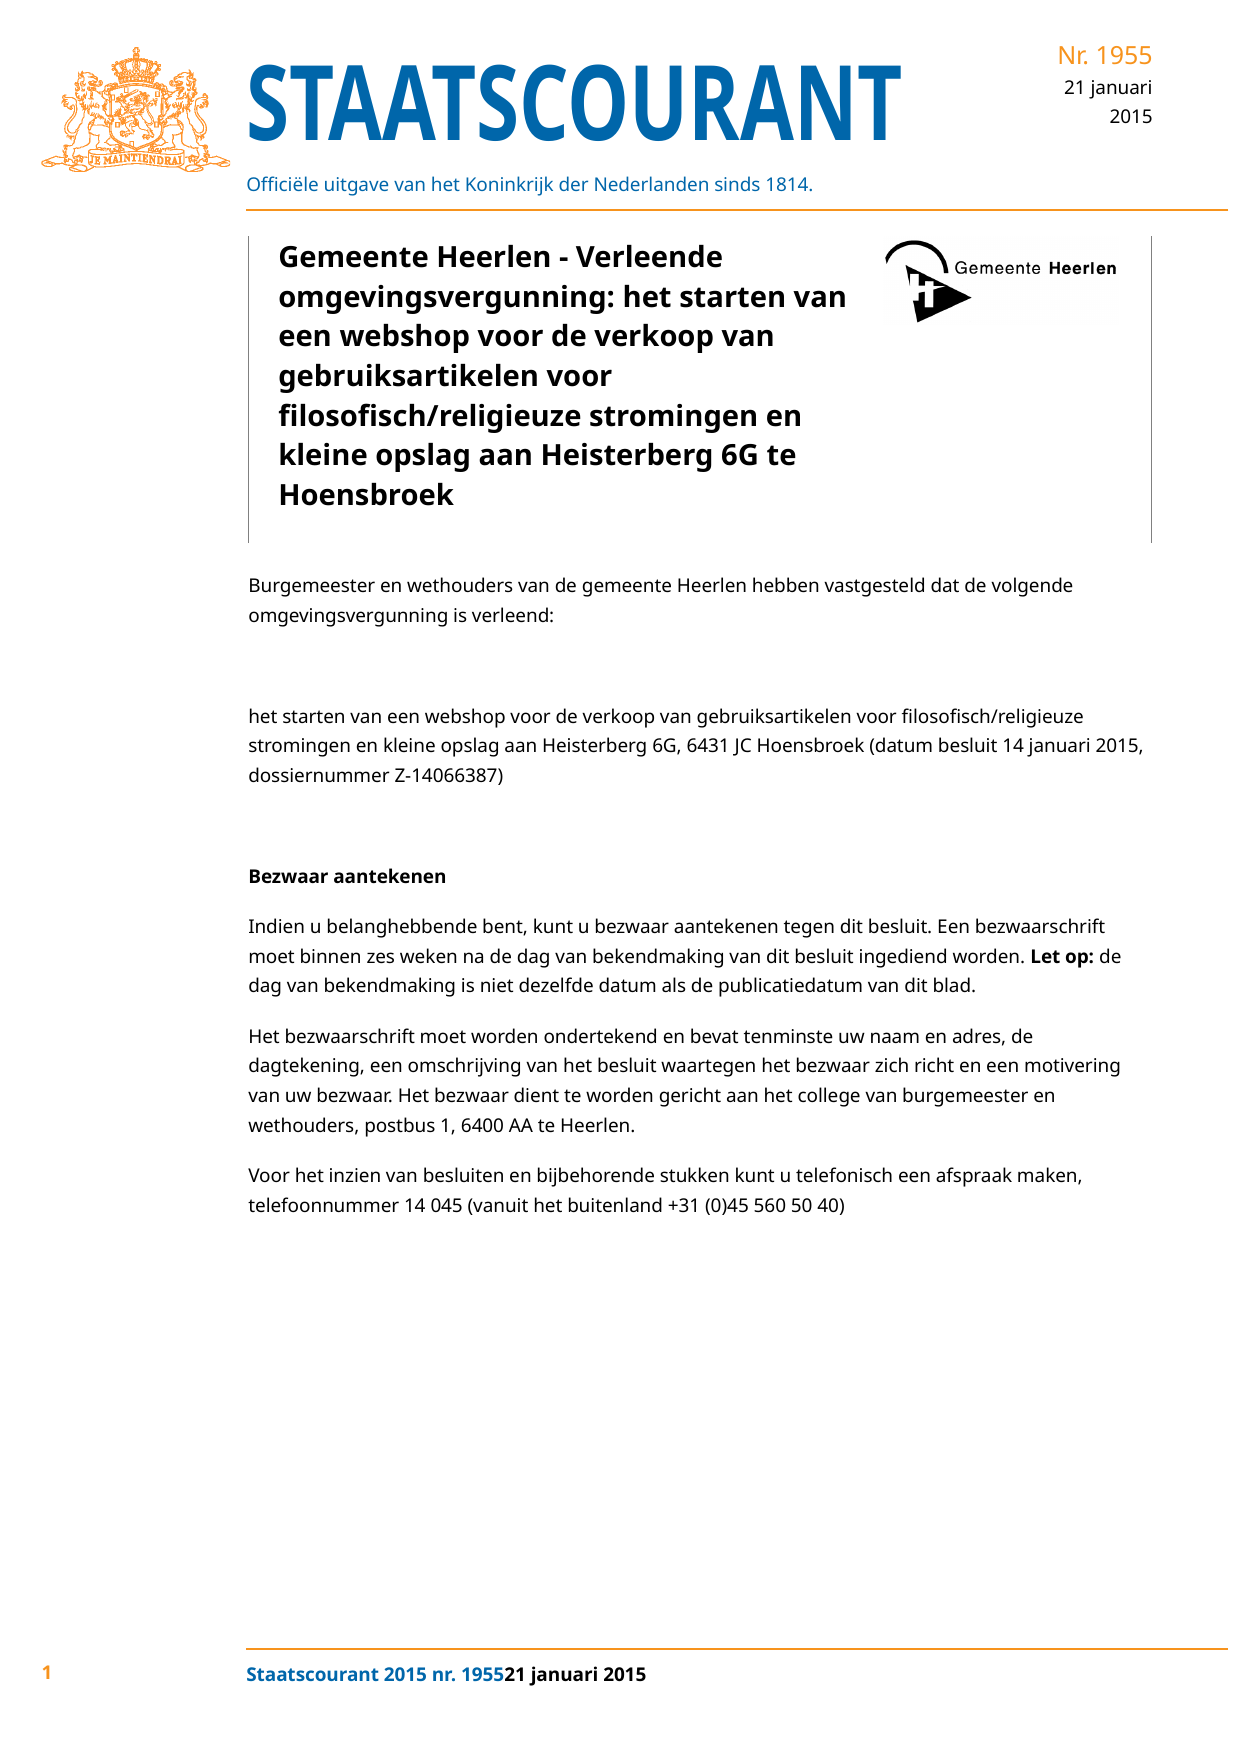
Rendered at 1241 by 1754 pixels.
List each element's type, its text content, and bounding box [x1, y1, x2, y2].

picture [882, 236, 1119, 325]
text Burgemeester en wethouders van de gemeente Heerlen hebben vastgesteld dat de volgende omgevingsvergunning is verleend: [248, 573, 1152, 628]
text Bezwaar aantekenen [248, 863, 1152, 889]
table_header Gemeente Heerlen - Verleende omgevingsvergunning: het starten van een webshop voor de verkoop van gebruiksartikelen voor filosofisch/religieuze stromingen en kleine opslag aan Heisterberg 6G te Hoensbroek [249, 236, 850, 543]
text het starten van een webshop voor de verkoop van gebruiksartikelen voor filosofisch/religieuze stromingen en kleine opslag aan Heisterberg 6G, 6431 JC Hoensbroek (datum besluit 14 januari 2015, dossiernummer Z-14066387) [248, 703, 1152, 788]
picture [41, 47, 231, 172]
table_header [850, 236, 1151, 543]
text Voor het inzien van besluiten en bijbehorende stukken kunt u telefonisch een afspraak maken, telefoonnummer 14 045 (vanuit het buitenland +31 (0)45 560 50 40) [248, 1162, 1152, 1218]
text Indien u belanghebbende bent, kunt u bezwaar aantekenen tegen dit besluit. Een bezwaarschrift moet binnen zes weken na de dag van bekendmaking van dit besluit ingediend worden. Let op: de dag van bekendmaking is niet dezelfde datum als de publicatiedatum van dit blad. [248, 913, 1152, 998]
text Het bezwaarschrift moet worden ondertekend en bevat tenminste uw naam en adres, de dagtekening, een omschrijving van het besluit waartegen het bezwaar zich richt en een motivering van uw bezwaar. Het bezwaar dient te worden gericht aan het college van burgemeester en wethouders, postbus 1, 6400 AA te Heerlen. [248, 1023, 1152, 1138]
